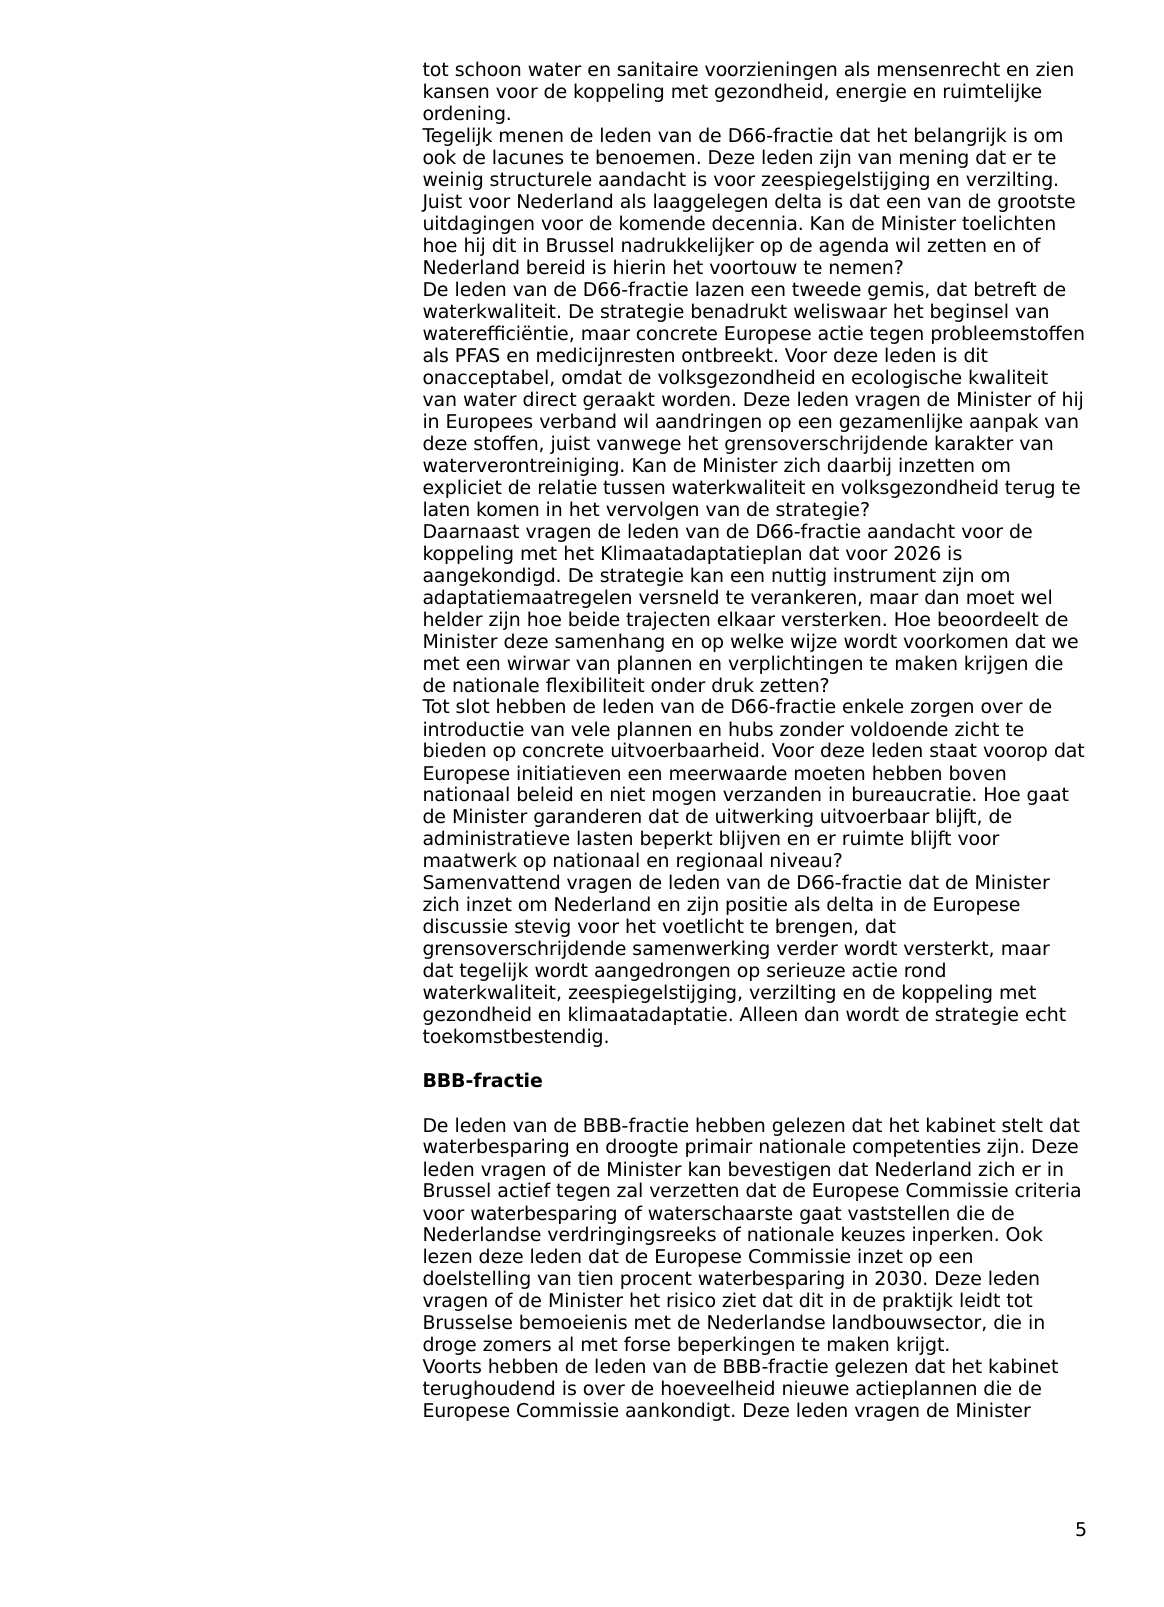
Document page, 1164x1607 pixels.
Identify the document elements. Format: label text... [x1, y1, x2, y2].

text Tot slot hebben de leden van de D66-fractie enkele zorgen over de introductie van vele plannen en hubs zonder voldoende zicht te bieden op concrete uitvoerbaarheid. Voor deze leden staat voorop dat Europese initiatieven een meerwaarde moeten hebben boven nationaal beleid en niet mogen verzanden in bureaucratie. Hoe gaat de Minister garanderen dat de uitwerking uitvoerbaar blijft, de administratieve lasten beperkt blijven en er ruimte blijft voor maatwerk op nationaal en regionaal niveau? [422, 696, 1087, 872]
subtitle BBB-fractie [422, 1070, 1087, 1092]
text Samenvattend vragen de leden van de D66-fractie dat de Minister zich inzet om Nederland en zijn positie als delta in de Europese discussie stevig voor het voetlicht te brengen, dat grensoverschrijdende samenwerking verder wordt versterkt, maar dat tegelijk wordt aangedrongen op serieuze actie rond waterkwaliteit, zeespiegelstijging, verzilting en de koppeling met gezondheid en klimaatadaptatie. Alleen dan wordt de strategie echt toekomstbestendig. [422, 872, 1087, 1048]
text De leden van de BBB-fractie hebben gelezen dat het kabinet stelt dat waterbesparing en droogte primair nationale competenties zijn. Deze leden vragen of de Minister kan bevestigen dat Nederland zich er in Brussel actief tegen zal verzetten dat de Europese Commissie criteria voor waterbesparing of waterschaarste gaat vaststellen die de Nederlandse verdringingsreeks of nationale keuzes inperken. Ook lezen deze leden dat de Europese Commissie inzet op een doelstelling van tien procent waterbesparing in 2030. Deze leden vragen of de Minister het risico ziet dat dit in de praktijk leidt tot Brusselse bemoeienis met de Nederlandse landbouwsector, die in droge zomers al met forse beperkingen te maken krijgt. [422, 1114, 1087, 1356]
text Voorts hebben de leden van de BBB-fractie gelezen dat het kabinet terughoudend is over de hoeveelheid nieuwe actieplannen die de Europese Commissie aankondigt. Deze leden vragen de Minister [422, 1356, 1087, 1422]
text tot schoon water en sanitaire voorzieningen als mensenrecht en zien kansen voor de koppeling met gezondheid, energie en ruimtelijke ordening. [422, 59, 1087, 125]
text De leden van de D66-fractie lazen een tweede gemis, dat betreft de waterkwaliteit. De strategie benadrukt weliswaar het beginsel van waterefficiëntie, maar concrete Europese actie tegen probleemstoffen als PFAS en medicijnresten ontbreekt. Voor deze leden is dit onacceptabel, omdat de volksgezondheid en ecologische kwaliteit van water direct geraakt worden. Deze leden vragen de Minister of hij in Europees verband wil aandringen op een gezamenlijke aanpak van deze stoffen, juist vanwege het grensoverschrijdende karakter van waterverontreiniging. Kan de Minister zich daarbij inzetten om expliciet de relatie tussen waterkwaliteit en volksgezondheid terug te laten komen in het vervolgen van de strategie? [422, 279, 1087, 521]
text Daarnaast vragen de leden van de D66-fractie aandacht voor de koppeling met het Klimaatadaptatieplan dat voor 2026 is aangekondigd. De strategie kan een nuttig instrument zijn om adaptatiemaatregelen versneld te verankeren, maar dan moet wel helder zijn hoe beide trajecten elkaar versterken. Hoe beoordeelt de Minister deze samenhang en op welke wijze wordt voorkomen dat we met een wirwar van plannen en verplichtingen te maken krijgen die de nationale flexibiliteit onder druk zetten? [422, 521, 1087, 696]
text Tegelijk menen de leden van de D66-fractie dat het belangrijk is om ook de lacunes te benoemen. Deze leden zijn van mening dat er te weinig structurele aandacht is voor zeespiegelstijging en verzilting. Juist voor Nederland als laaggelegen delta is dat een van de grootste uitdagingen voor de komende decennia. Kan de Minister toelichten hoe hij dit in Brussel nadrukkelijker op de agenda wil zetten en of Nederland bereid is hierin het voortouw te nemen? [422, 125, 1087, 279]
